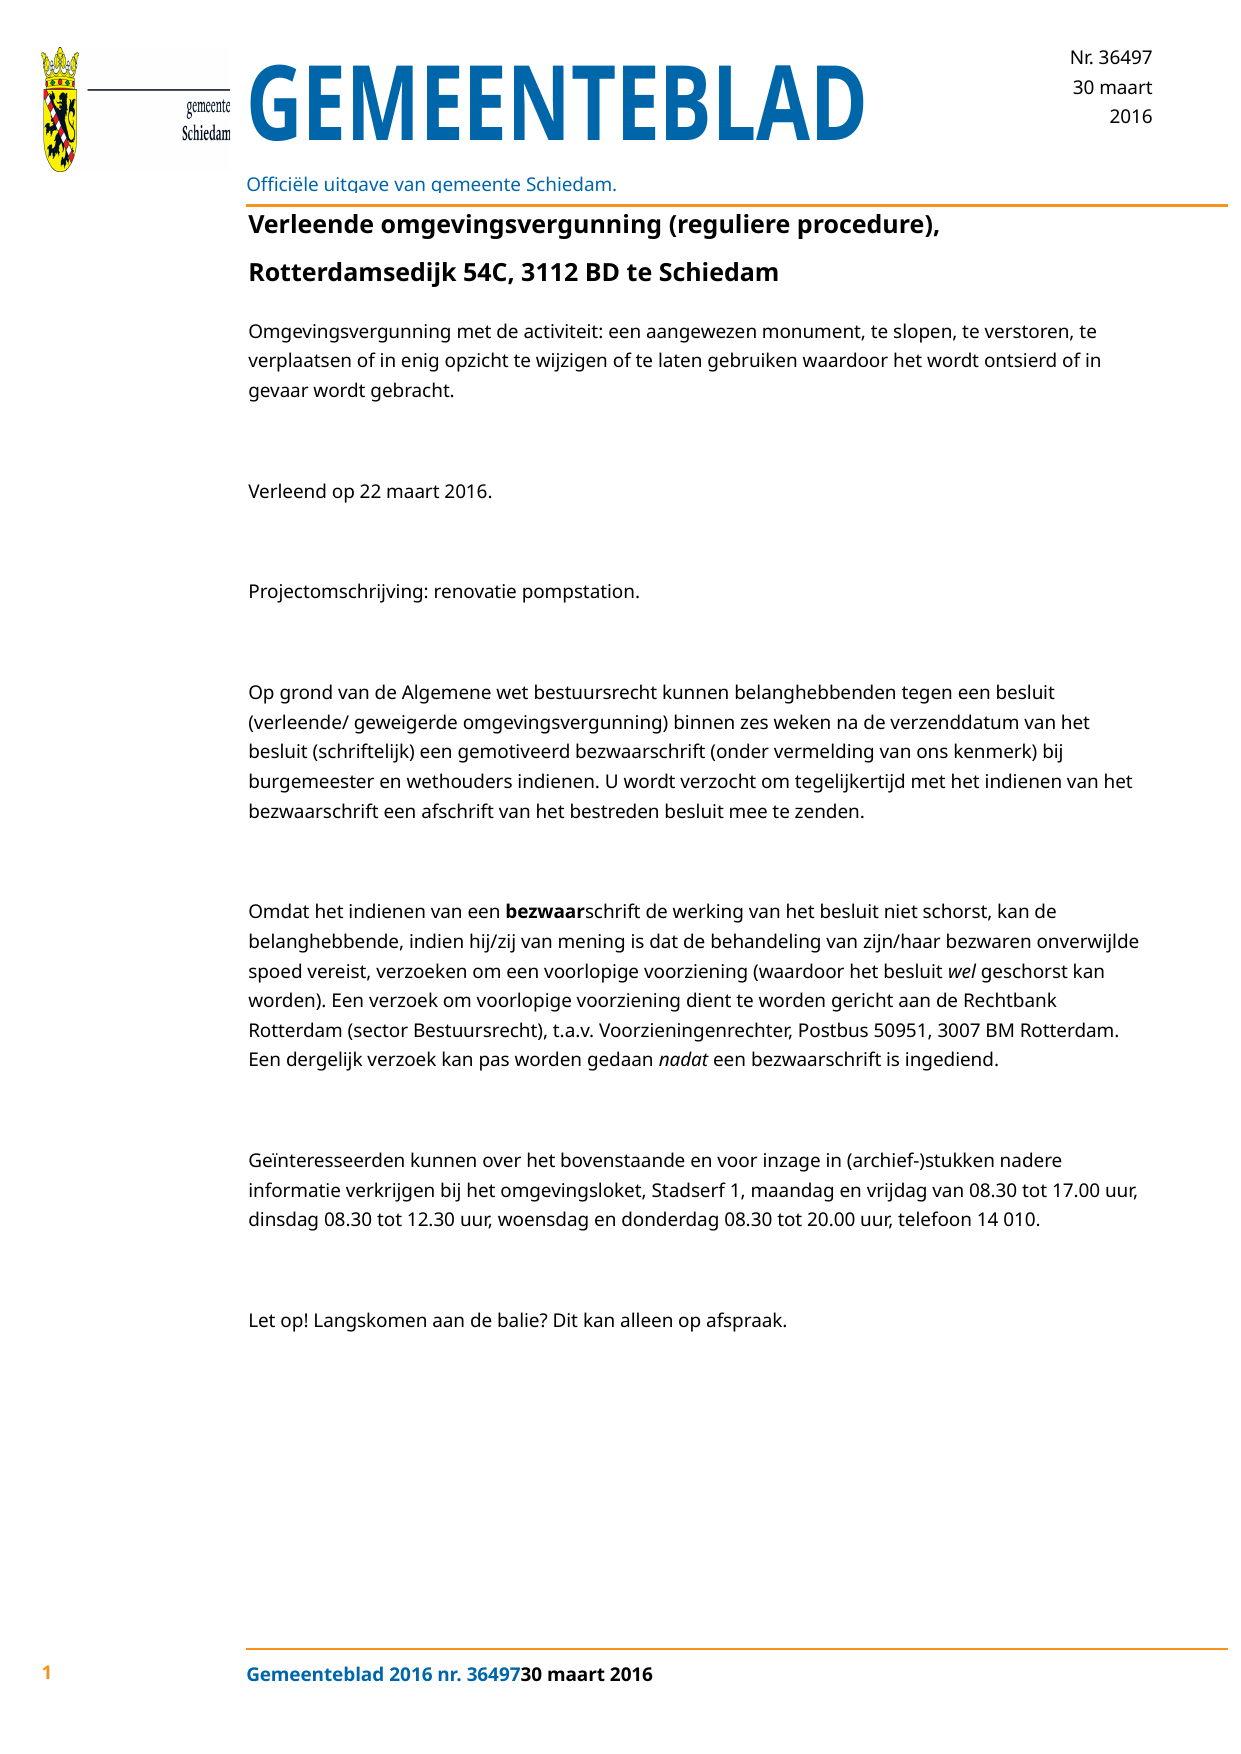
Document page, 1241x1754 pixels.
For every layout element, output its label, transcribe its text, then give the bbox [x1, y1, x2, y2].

text Geïnteresseerden kunnen over het bovenstaande en voor inzage in (archief-)stukken nadere informatie verkrijgen bij het omgevingsloket, Stadserf 1, maandag en vrijdag van 08.30 tot 17.00 uur, dinsdag 08.30 tot 12.30 uur, woensdag en donderdag 08.30 tot 20.00 uur, telefoon 14 010. [248, 1147, 1152, 1232]
text Verleende omgevingsvergunning (reguliere procedure), Rotterdamsedijk 54C, 3112 BD te Schiedam [248, 207, 1152, 288]
text Projectomschrijving: renovatie pompstation. [248, 579, 1152, 604]
text Let op! Langskomen aan de balie? Dit kan alleen op afspraak. [248, 1307, 1152, 1333]
text Op grond van de Algemene wet bestuursrecht kunnen belanghebbenden tegen een besluit (verleende/ geweigerde omgevingsvergunning) binnen zes weken na de verzenddatum van het besluit (schriftelijk) een gemotiveerd bezwaarschrift (onder vermelding van ons kenmerk) bij burgemeester en wethouders indienen. U wordt verzocht om tegelijkertijd met het indienen van het bezwaarschrift een afschrift van het bestreden besluit mee te zenden. [248, 679, 1152, 824]
picture [41, 47, 231, 172]
text Omdat het indienen van een bezwaarschrift de werking van het besluit niet schorst, kan de belanghebbende, indien hij/zij van mening is dat de behandeling van zijn/haar bezwaren onverwijlde spoed vereist, verzoeken om een voorlopige voorziening (waardoor het besluit wel geschorst kan worden). Een verzoek om voorlopige voorziening dient te worden gericht aan de Rechtbank Rotterdam (sector Bestuursrecht), t.a.v. Voorzieningenrechter, Postbus 50951, 3007 BM Rotterdam. Een dergelijk verzoek kan pas worden gedaan nadat een bezwaarschrift is ingediend. [248, 899, 1152, 1072]
text Omgevingsvergunning met de activiteit: een aangewezen monument, te slopen, te verstoren, te verplaatsen of in enig opzicht te wijzigen of te laten gebruiken waardoor het wordt ontsierd of in gevaar wordt gebracht. [248, 318, 1152, 403]
text Verleend op 22 maart 2016. [248, 478, 1152, 504]
